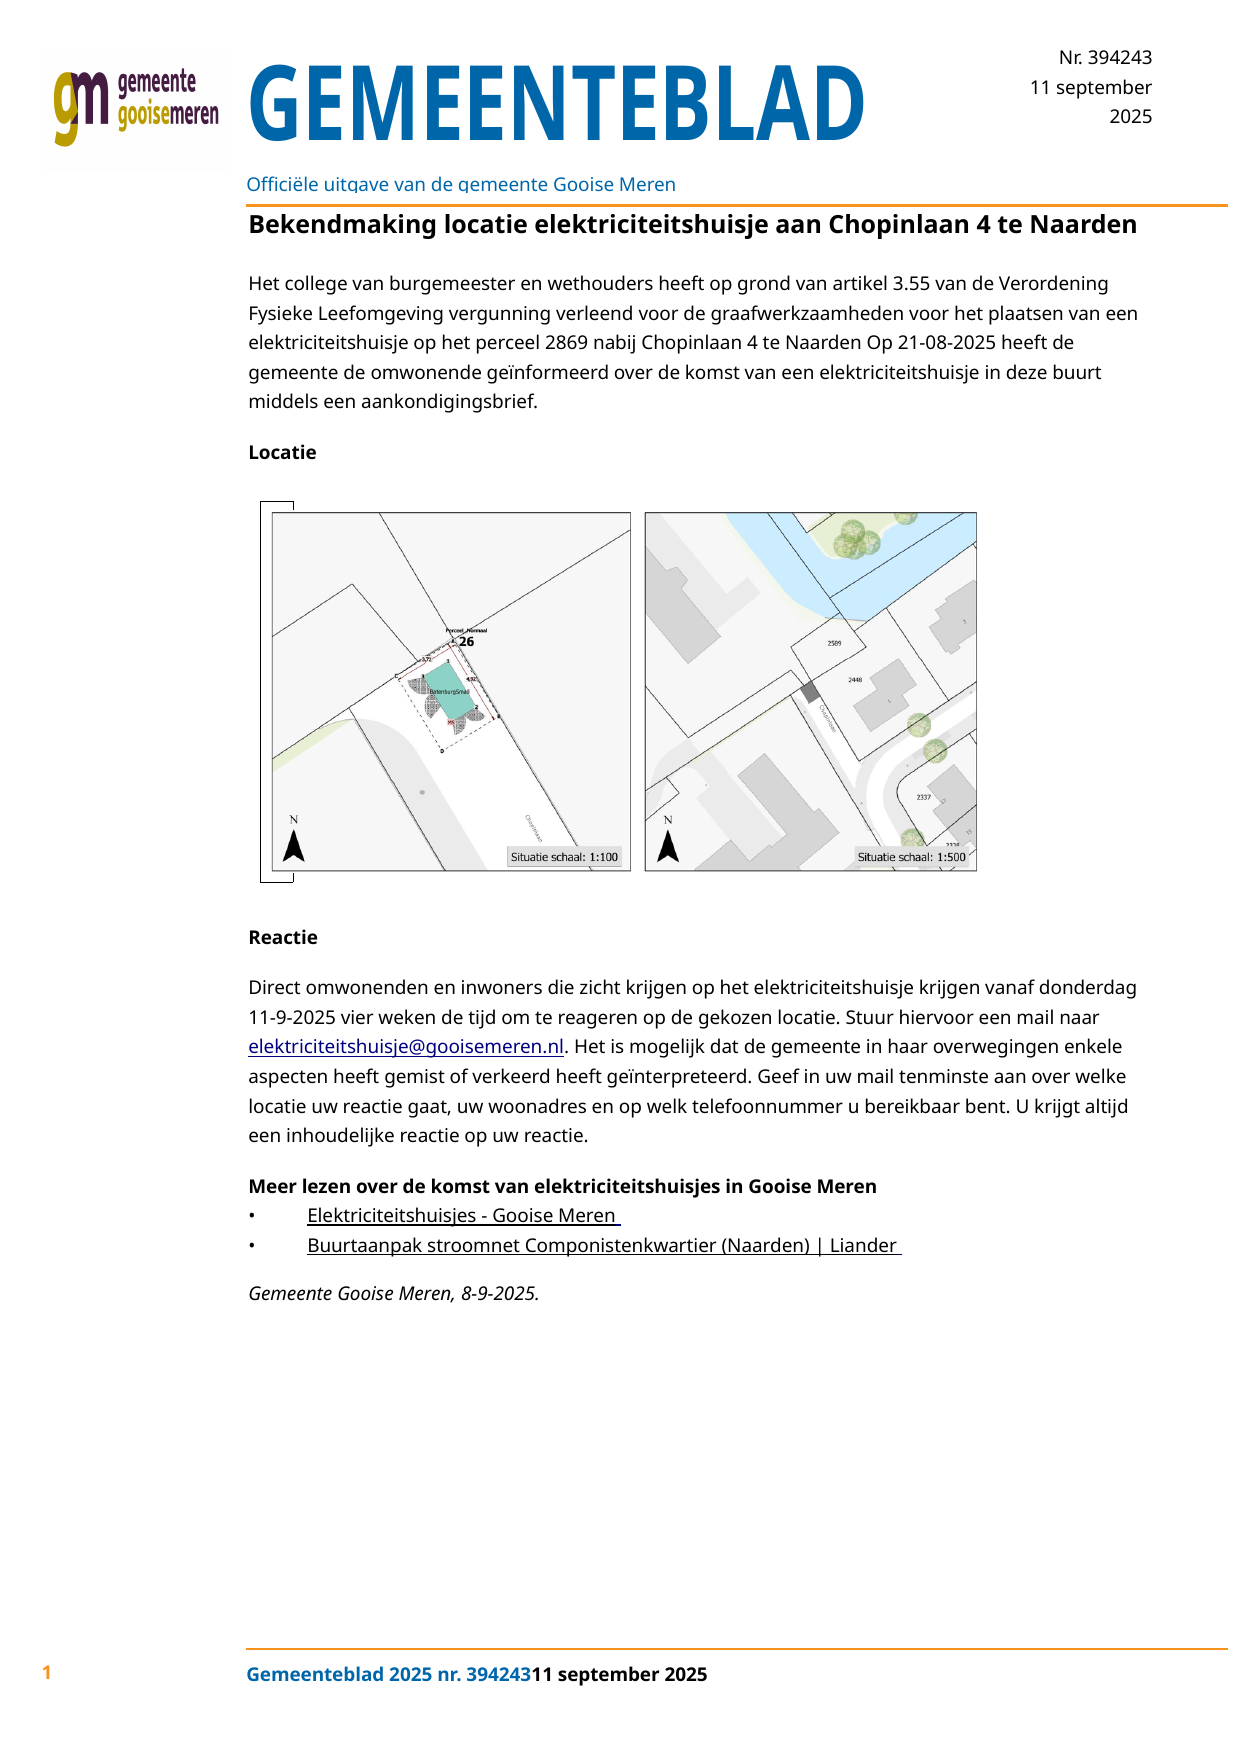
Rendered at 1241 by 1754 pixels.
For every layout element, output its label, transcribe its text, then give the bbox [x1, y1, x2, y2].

text Het college van burgemeester en wethouders heeft op grond van artikel 3.55 van de Verordening Fysieke Leefomgeving vergunning verleend voor de graafwerkzaamheden voor het plaatsen van een elektriciteitshuisje op het perceel 2869 nabij Chopinlaan 4 te Naarden Op 21-08-2025 heeft de gemeente de omwonende geïnformeerd over de komst van een elektriciteitshuisje in deze buurt middels een aankondigingsbrief. [248, 270, 1152, 414]
list Buurtaanpak stroomnet Componistenkwartier (Naarden) | Liander [248, 1232, 1152, 1258]
text Direct omwonenden en inwoners die zicht krijgen op het elektriciteitshuisje krijgen vanaf donderdag 11-9-2025 vier weken de tijd om te reageren op de gekozen locatie. Stuur hiervoor een mail naar elektriciteitshuisje@gooisemeren.nl. Het is mogelijk dat de gemeente in haar overwegingen enkele aspecten heeft gemist of verkeerd heeft geïnterpreteerd. Geef in uw mail tenminste aan over welke locatie uw reactie gaat, uw woonadres en op welk telefoonnummer u bereikbaar bent. U krijgt altijd een inhoudelijke reactie op uw reactie. [248, 974, 1152, 1148]
picture [41, 47, 231, 172]
text Reactie [248, 924, 1152, 950]
text Gemeente Gooise Meren, 8-9-2025. [248, 1280, 1152, 1306]
text Meer lezen over de komst van elektriciteitshuisjes in Gooise Meren [248, 1173, 1152, 1198]
text Locatie [248, 439, 1152, 465]
list Elektriciteitshuisjes - Gooise Meren [248, 1202, 1152, 1228]
text Bekendmaking locatie elektriciteitshuisje aan Chopinlaan 4 te Naarden [248, 207, 1152, 241]
picture [268, 510, 978, 873]
